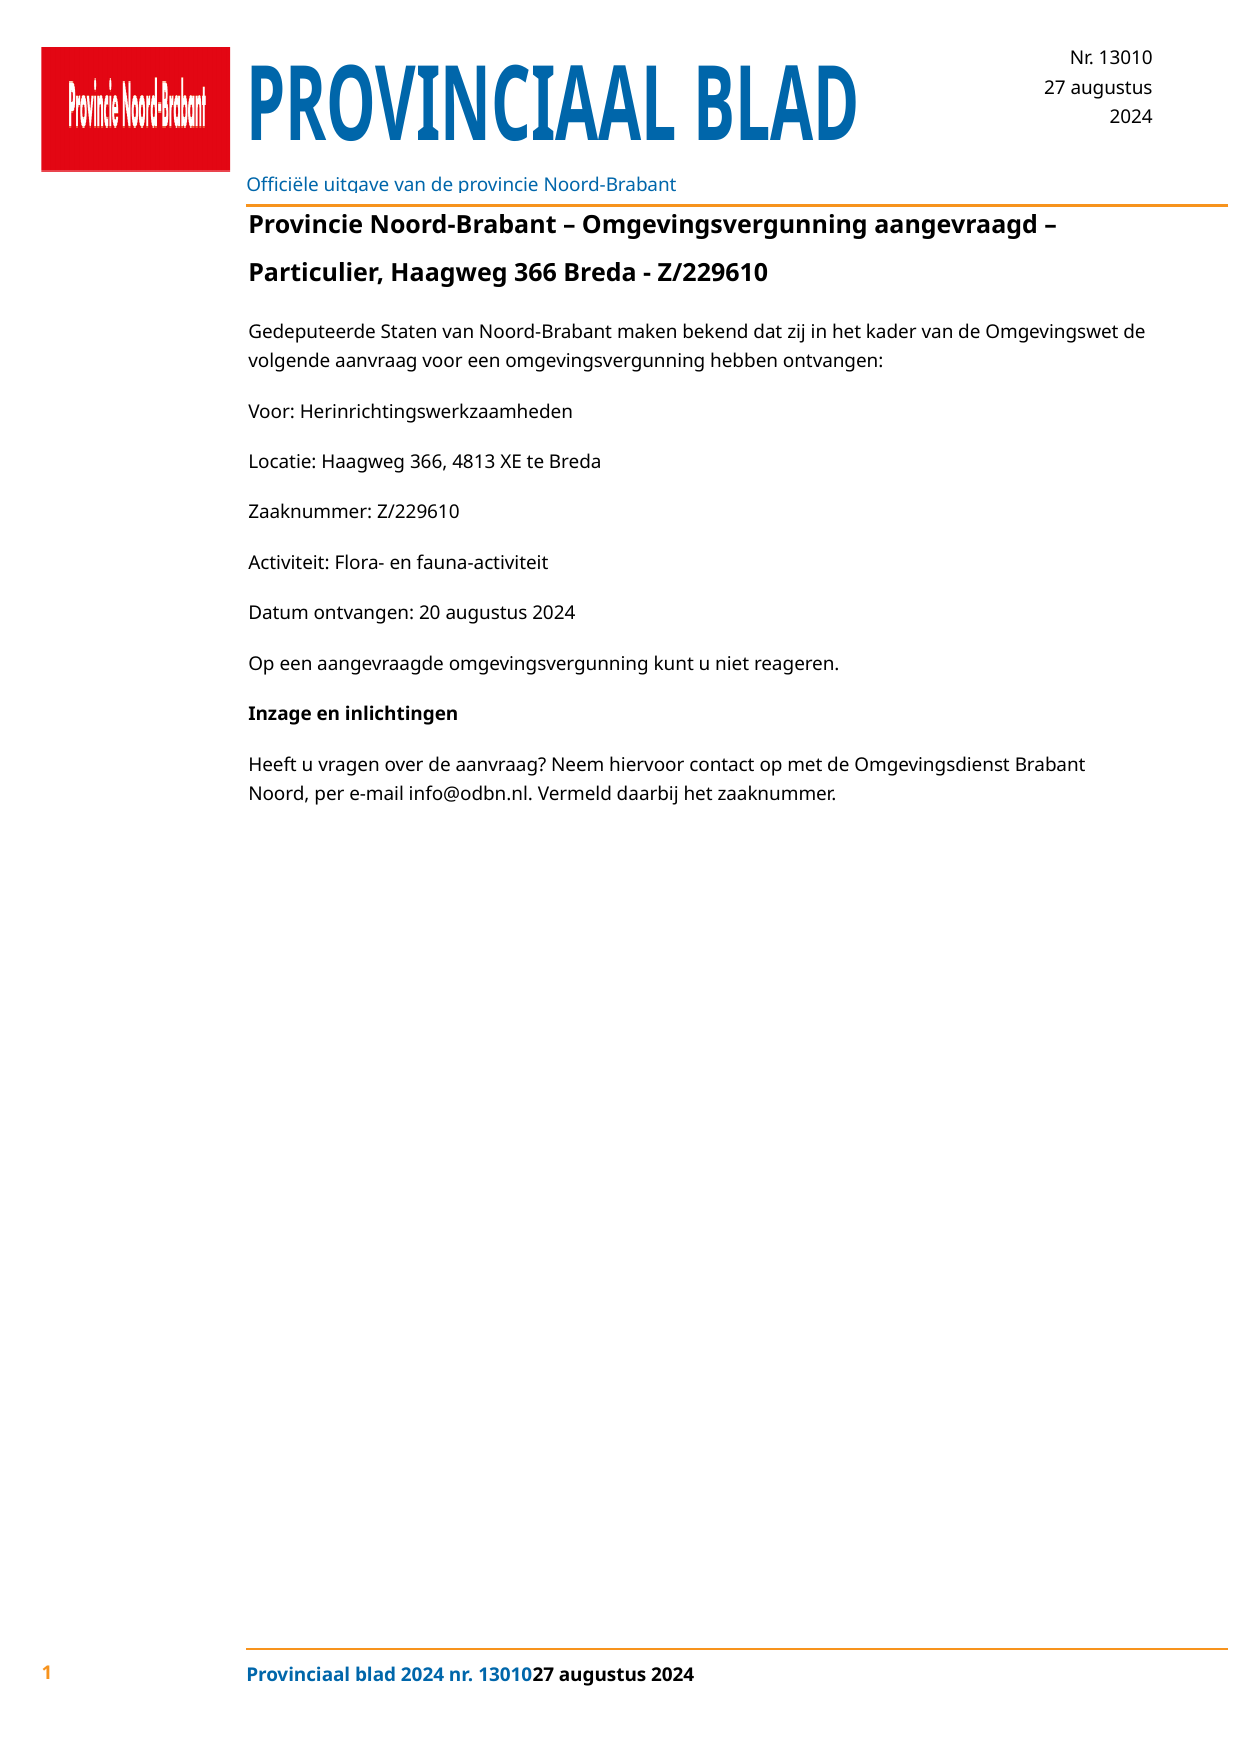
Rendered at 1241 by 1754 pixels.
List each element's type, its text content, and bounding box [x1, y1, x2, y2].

text Locatie: Haagweg 366, 4813 XE te Breda [248, 448, 1152, 474]
text Gedeputeerde Staten van Noord-Brabant maken bekend dat zij in het kader van de Omgevingswet de volgende aanvraag voor een omgevingsvergunning hebben ontvangen: [248, 318, 1152, 373]
text Activiteit: Flora- en fauna-activiteit [248, 549, 1152, 575]
picture [41, 47, 231, 172]
text Zaaknummer: Z/229610 [248, 499, 1152, 524]
text Op een aangevraagde omgevingsvergunning kunt u niet reageren. [248, 650, 1152, 676]
text Voor: Herinrichtingswerkzaamheden [248, 398, 1152, 424]
text Provincie Noord-Brabant – Omgevingsvergunning aangevraagd – Particulier, Haagweg 366 Breda - Z/229610 [248, 207, 1152, 288]
text Heeft u vragen over de aanvraag? Neem hiervoor contact op met de Omgevingsdienst Brabant Noord, per e-mail info@odbn.nl. Vermeld daarbij het zaaknummer. [248, 751, 1152, 806]
text Datum ontvangen: 20 augustus 2024 [248, 599, 1152, 625]
text Inzage en inlichtingen [248, 700, 1152, 726]
